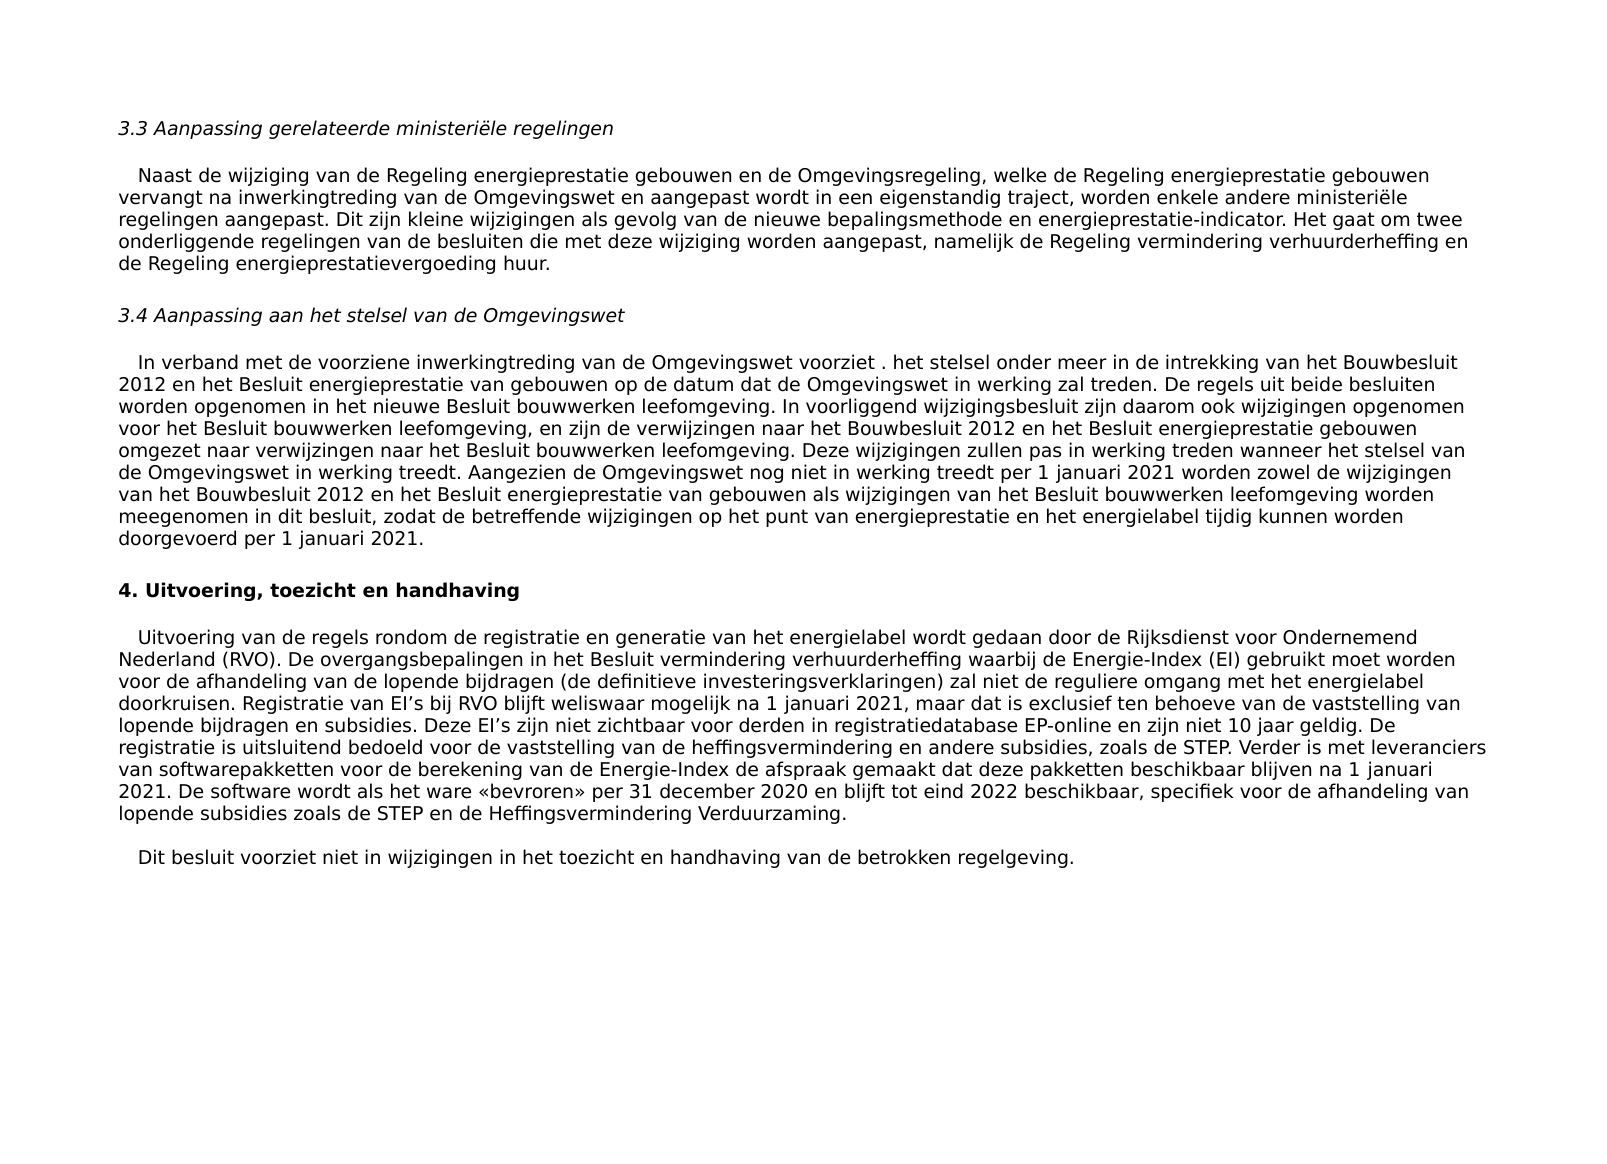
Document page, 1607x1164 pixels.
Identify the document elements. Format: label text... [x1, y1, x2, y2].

text Uitvoering van de regels rondom de registratie en generatie van het energielabel wordt gedaan door de Rijksdienst voor Ondernemend Nederland (RVO). De overgangsbepalingen in het Besluit vermindering verhuurderheffing waarbij de Energie-Index (EI) gebruikt moet worden voor de afhandeling van de lopende bijdragen (de definitieve investeringsverklaringen) zal niet de reguliere omgang met het energielabel doorkruisen. Registratie van EI’s bij RVO blijft weliswaar mogelijk na 1 januari 2021, maar dat is exclusief ten behoeve van de vaststelling van lopende bijdragen en subsidies. Deze EI’s zijn niet zichtbaar voor derden in registratiedatabase EP-online en zijn niet 10 jaar geldig. De registratie is uitsluitend bedoeld voor de vaststelling van de heffingsvermindering en andere subsidies, zoals de STEP. Verder is met leveranciers van softwarepakketten voor de berekening van de Energie-Index de afspraak gemaakt dat deze pakketten beschikbaar blijven na 1 januari 2021. De software wordt als het ware «bevroren» per 31 december 2020 en blijft tot eind 2022 beschikbaar, specifiek voor de afhandeling van lopende subsidies zoals de STEP en de Heffingsvermindering Verduurzaming. [118, 627, 1488, 824]
subtitle 3.4 Aanpassing aan het stelsel van de Omgevingswet [118, 305, 1488, 327]
text In verband met de voorziene inwerkingtreding van de Omgevingswet voorziet . het stelsel onder meer in de intrekking van het Bouwbesluit 2012 en het Besluit energieprestatie van gebouwen op de datum dat de Omgevingswet in werking zal treden. De regels uit beide besluiten worden opgenomen in het nieuwe Besluit bouwwerken leefomgeving. In voorliggend wijzigingsbesluit zijn daarom ook wijzigingen opgenomen voor het Besluit bouwwerken leefomgeving, en zijn de verwijzingen naar het Bouwbesluit 2012 en het Besluit energieprestatie gebouwen omgezet naar verwijzingen naar het Besluit bouwwerken leefomgeving. Deze wijzigingen zullen pas in werking treden wanneer het stelsel van de Omgevingswet in werking treedt. Aangezien de Omgevingswet nog niet in werking treedt per 1 januari 2021 worden zowel de wijzigingen van het Bouwbesluit 2012 en het Besluit energieprestatie van gebouwen als wijzigingen van het Besluit bouwwerken leefomgeving worden meegenomen in dit besluit, zodat de betreffende wijzigingen op het punt van energieprestatie en het energielabel tijdig kunnen worden doorgevoerd per 1 januari 2021. [118, 352, 1488, 550]
subtitle 3.3 Aanpassing gerelateerde ministeriële regelingen [118, 118, 1488, 140]
text Dit besluit voorziet niet in wijzigingen in het toezicht en handhaving van de betrokken regelgeving. [118, 847, 1488, 869]
text Naast de wijziging van de Regeling energieprestatie gebouwen en de Omgevingsregeling, welke de Regeling energieprestatie gebouwen vervangt na inwerkingtreding van de Omgevingswet en aangepast wordt in een eigenstandig traject, worden enkele andere ministeriële regelingen aangepast. Dit zijn kleine wijzigingen als gevolg van de nieuwe bepalingsmethode en energieprestatie-indicator. Het gaat om twee onderliggende regelingen van de besluiten die met deze wijziging worden aangepast, namelijk de Regeling vermindering verhuurderheffing en de Regeling energieprestatievergoeding huur. [118, 165, 1488, 275]
subtitle 4. Uitvoering, toezicht en handhaving [118, 580, 1488, 602]
